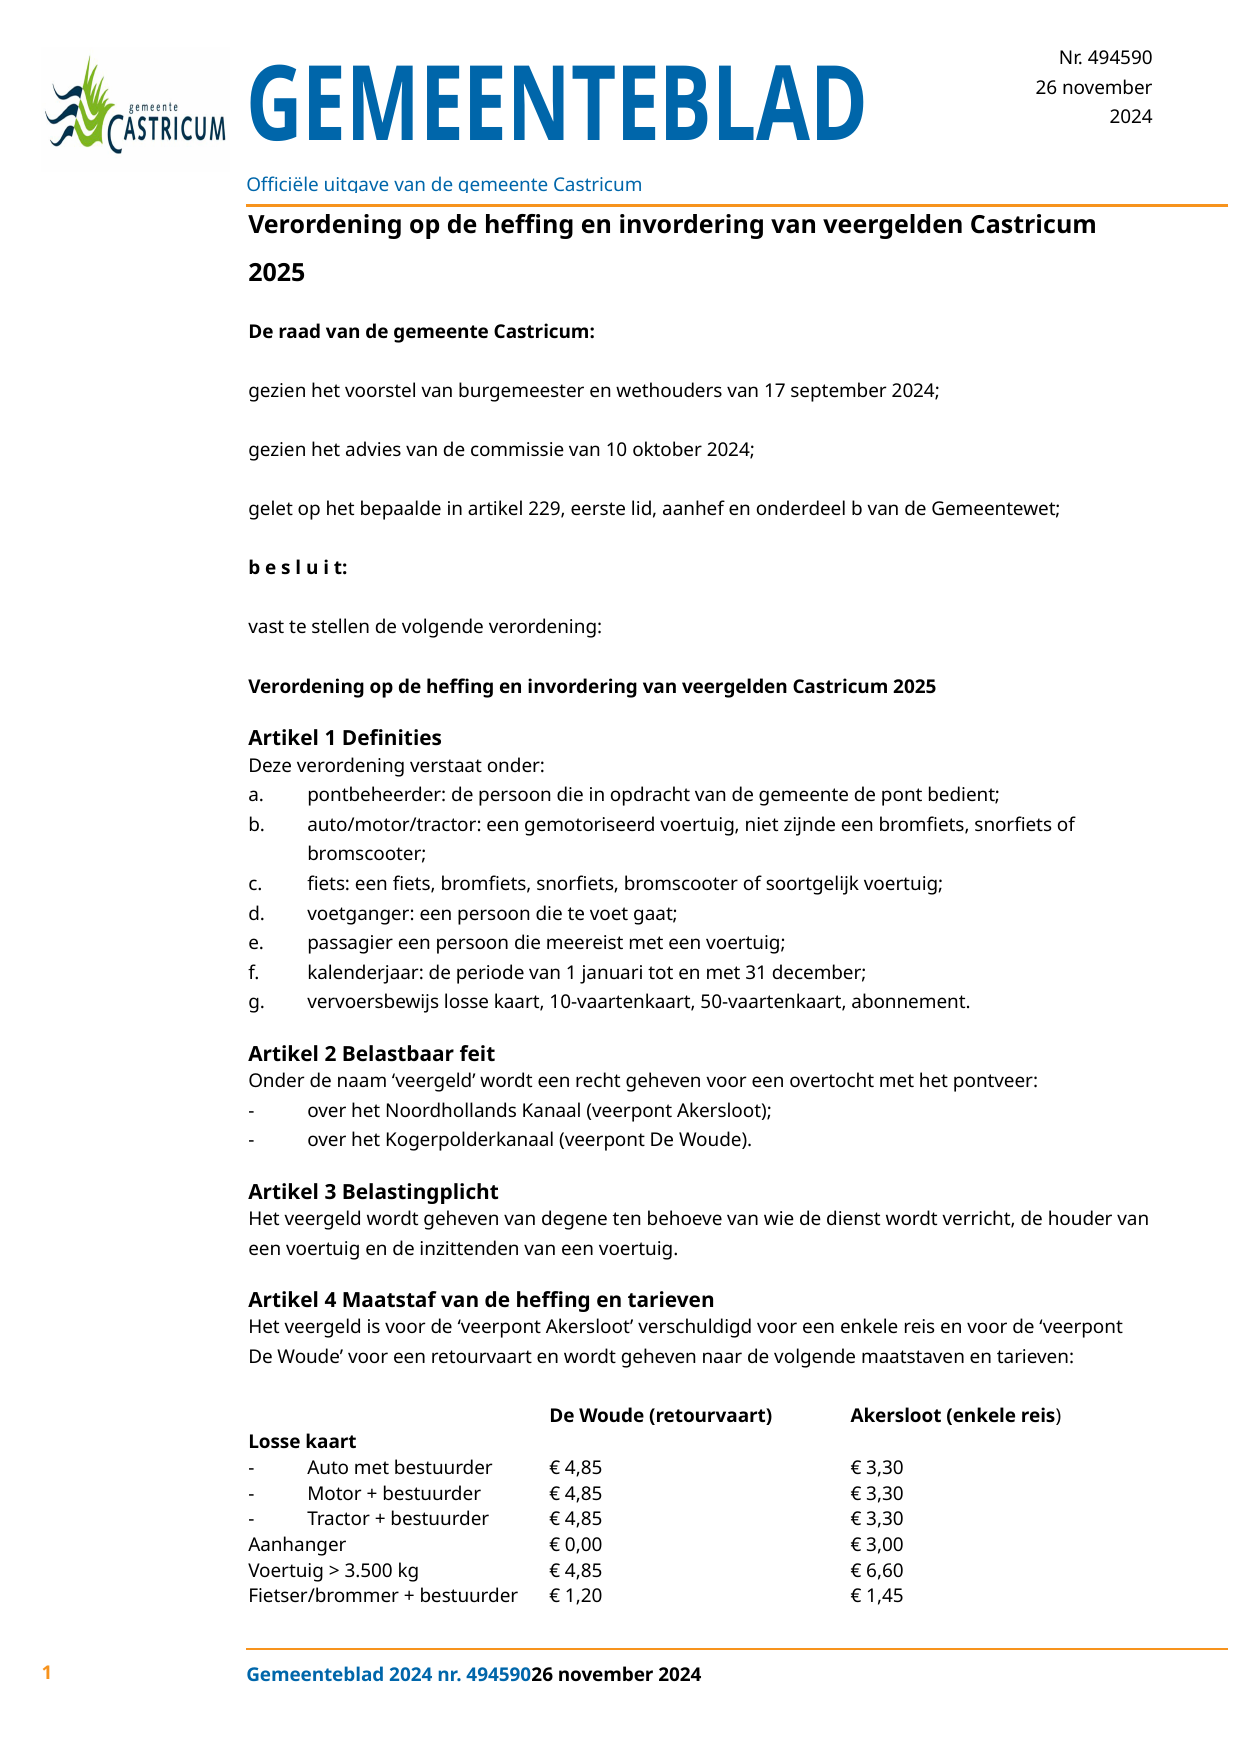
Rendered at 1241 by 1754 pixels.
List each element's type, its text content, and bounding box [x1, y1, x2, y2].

table_cell € 3,30 [850, 1506, 1152, 1531]
text gezien het voorstel van burgemeester en wethouders van 17 september 2024; [248, 377, 1152, 403]
text Het veergeld wordt geheven van degene ten behoeve van wie de dienst wordt verricht, de houder van een voertuig en de inzittenden van een voertuig. [248, 1205, 1152, 1261]
table_cell € 0,00 [549, 1531, 850, 1557]
table_cell Losse kaart [248, 1428, 1152, 1454]
text b e s l u i t: [248, 554, 1152, 580]
text Onder de naam ‘veergeld’ wordt een recht geheven voor een overtocht met het pontveer: [248, 1067, 1152, 1093]
table_cell € 1,45 [850, 1583, 1152, 1608]
list passagier een persoon die meereist met een voertuig; [248, 929, 1152, 955]
text gelet op het bepaalde in artikel 229, eerste lid, aanhef en onderdeel b van de Gemeentewet; [248, 495, 1152, 521]
text De raad van de gemeente Castricum: [248, 318, 1152, 344]
table_cell Tractor + bestuurder [248, 1506, 549, 1531]
list pontbeheerder: de persoon die in opdracht van de gemeente de pont bedient; [248, 781, 1152, 807]
text Artikel 4 Maatstaf van de heffing en tarieven [248, 1285, 1152, 1314]
table_cell € 1,20 [549, 1583, 850, 1608]
text Verordening op de heffing en invordering van veergelden Castricum 2025 [248, 207, 1152, 288]
table_cell € 3,30 [850, 1480, 1152, 1506]
table_cell € 4,85 [549, 1506, 850, 1531]
table_cell Aanhanger [248, 1531, 549, 1557]
list auto/motor/tractor: een gemotoriseerd voertuig, niet zijnde een bromfiets, snorfiets of bromscooter; [248, 811, 1152, 866]
text Artikel 3 Belastingplicht [248, 1177, 1152, 1205]
table_cell Voertuig > 3.500 kg [248, 1557, 549, 1583]
text Deze verordening verstaat onder: [248, 752, 1152, 777]
table_header [248, 1403, 549, 1428]
text Verordening op de heffing en invordering van veergelden Castricum 2025 [248, 673, 1152, 699]
text Artikel 2 Belastbaar feit [248, 1039, 1152, 1067]
picture [41, 47, 231, 172]
table_cell € 3,30 [850, 1454, 1152, 1480]
table_cell € 4,85 [549, 1480, 850, 1506]
list vervoersbewijs losse kaart, 10-vaartenkaart, 50-vaartenkaart, abonnement. [248, 988, 1152, 1014]
table_header Akersloot (enkele reis) [850, 1403, 1152, 1428]
table_cell Auto met bestuurder [248, 1454, 549, 1480]
table_header De Woude (retourvaart) [549, 1403, 850, 1428]
table_cell € 4,85 [549, 1454, 850, 1480]
list kalenderjaar: de periode van 1 januari tot en met 31 december; [248, 959, 1152, 984]
text vast te stellen de volgende verordening: [248, 614, 1152, 639]
text gezien het advies van de commissie van 10 oktober 2024; [248, 436, 1152, 462]
table_cell Motor + bestuurder [248, 1480, 549, 1506]
list fiets: een fiets, bromfiets, snorfiets, bromscooter of soortgelijk voertuig; [248, 870, 1152, 896]
table_cell € 4,85 [549, 1557, 850, 1583]
text Artikel 1 Definities [248, 723, 1152, 752]
table_cell Fietser/brommer + bestuurder [248, 1583, 549, 1608]
list voetganger: een persoon die te voet gaat; [248, 900, 1152, 925]
text Het veergeld is voor de ‘veerpont Akersloot’ verschuldigd voor een enkele reis en voor de ‘veerpont De Woude’ voor een retourvaart en wordt geheven naar de volgende maatstaven en tarieven: [248, 1314, 1152, 1369]
table_cell € 3,00 [850, 1531, 1152, 1557]
list over het Kogerpolderkanaal (veerpont De Woude). [248, 1126, 1152, 1152]
list over het Noordhollands Kanaal (veerpont Akersloot); [248, 1097, 1152, 1123]
table_cell € 6,60 [850, 1557, 1152, 1583]
